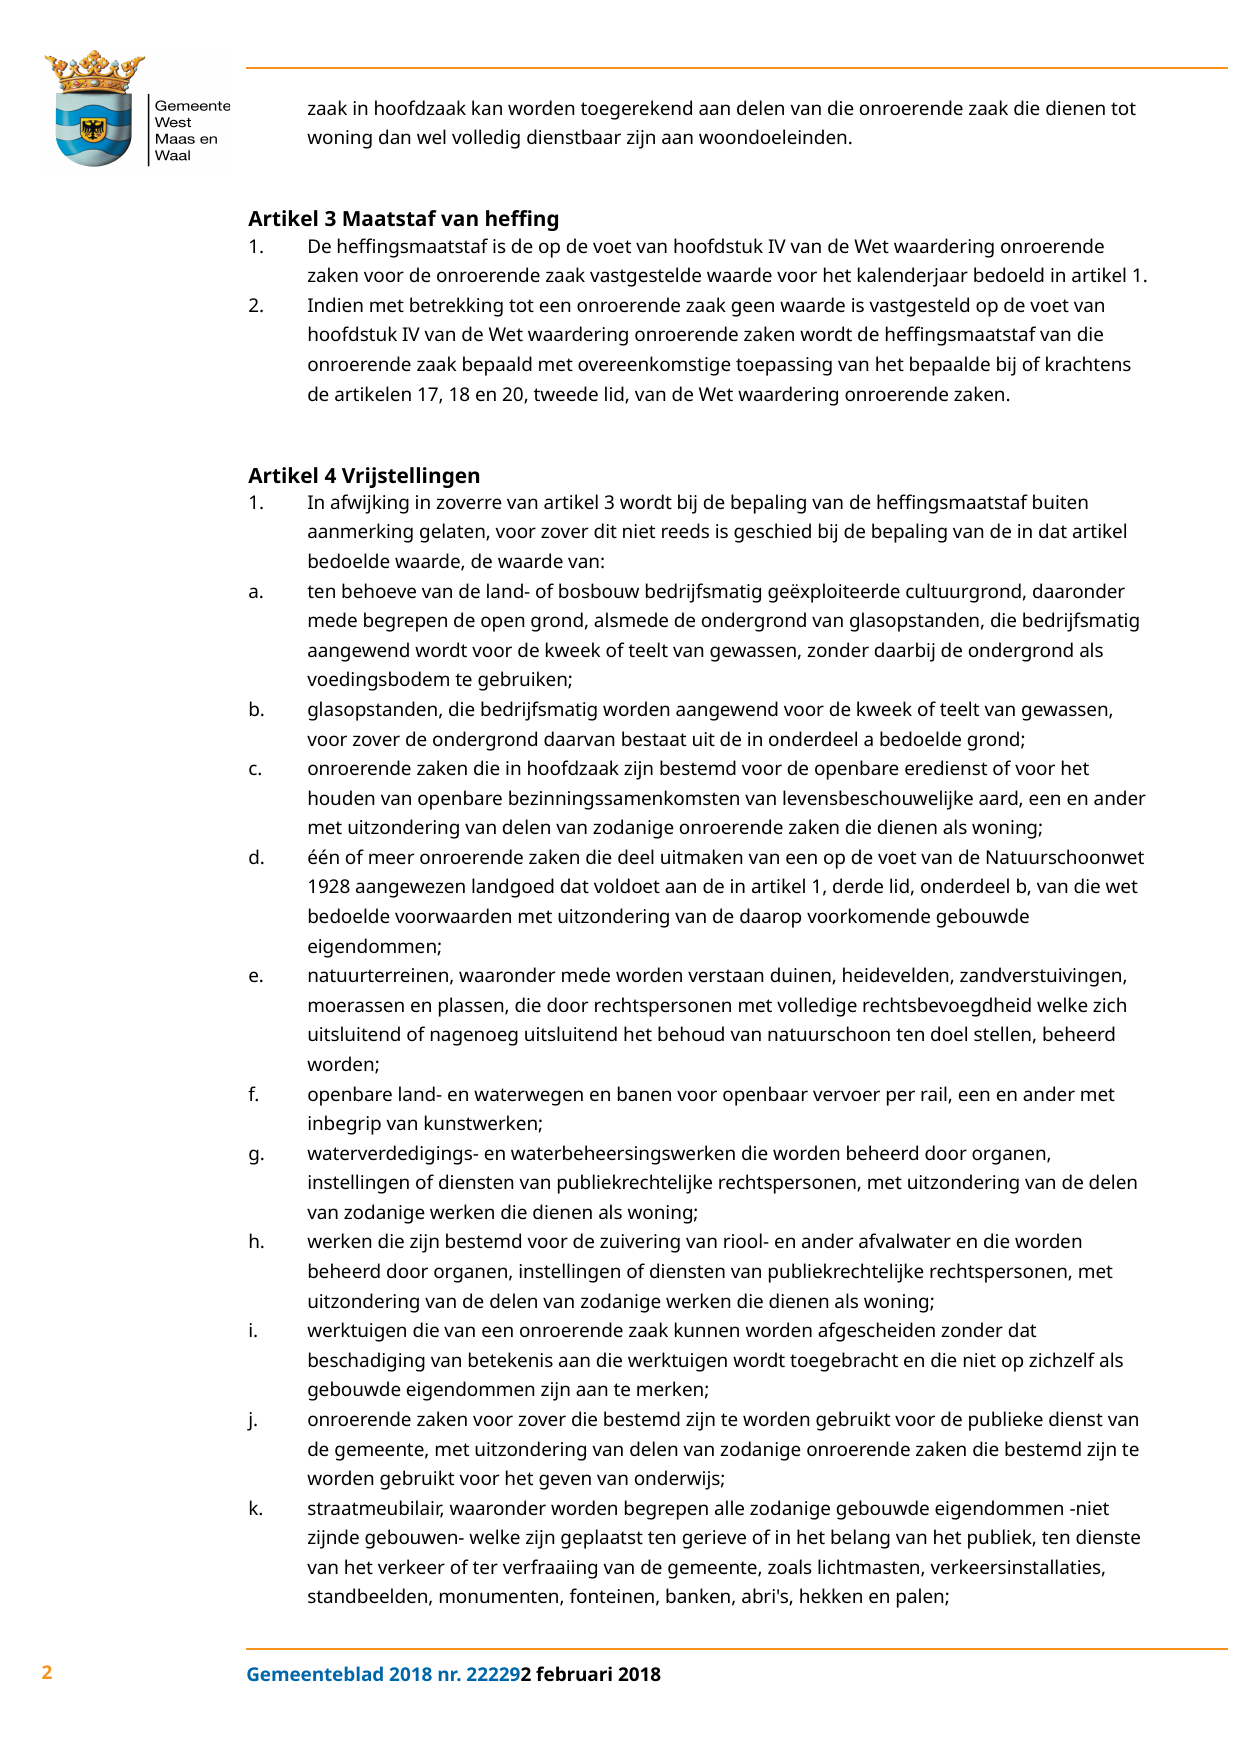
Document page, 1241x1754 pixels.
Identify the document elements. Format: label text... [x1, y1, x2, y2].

list onroerende zaken voor zover die bestemd zijn te worden gebruikt voor de publieke dienst van de gemeente, met uitzondering van delen van zodanige onroerende zaken die bestemd zijn te worden gebruikt voor het geven van onderwijs; [248, 1406, 1152, 1491]
text Artikel 3 Maatstaf van heffing [248, 204, 1152, 233]
list ten behoeve van de land- of bosbouw bedrijfsmatig geëxploiteerde cultuurgrond, daaronder mede begrepen de open grond, alsmede de ondergrond van glasopstanden, die bedrijfsmatig aangewend wordt voor de kweek of teelt van gewassen, zonder daarbij de ondergrond als voedingsbodem te gebruiken; [248, 578, 1152, 692]
list werktuigen die van een onroerende zaak kunnen worden afgescheiden zonder dat beschadiging van betekenis aan die werktuigen wordt toegebracht en die niet op zichzelf als gebouwde eigendommen zijn aan te merken; [248, 1317, 1152, 1402]
list De heffingsmaatstaf is de op de voet van hoofdstuk IV van de Wet waardering onroerende zaken voor de onroerende zaak vastgestelde waarde voor het kalenderjaar bedoeld in artikel 1. [248, 233, 1152, 288]
list één of meer onroerende zaken die deel uitmaken van een op de voet van de Natuurschoonwet 1928 aangewezen landgoed dat voldoet aan de in artikel 1, derde lid, onderdeel b, van die wet bedoelde voorwaarden met uitzondering van de daarop voorkomende gebouwde eigendommen; [248, 844, 1152, 959]
list straatmeubilair, waaronder worden begrepen alle zodanige gebouwde eigendommen -niet zijnde gebouwen- welke zijn geplaatst ten gerieve of in het belang van het publiek, ten dienste van het verkeer of ter verfraaiing van de gemeente, zoals lichtmasten, verkeersinstallaties, standbeelden, monumenten, fonteinen, banken, abri's, hekken en palen; [248, 1495, 1152, 1609]
list onroerende zaken die in hoofdzaak zijn bestemd voor de openbare eredienst of voor het houden van openbare bezinningssamenkomsten van levensbeschouwelijke aard, een en ander met uitzondering van delen van zodanige onroerende zaken die dienen als woning; [248, 755, 1152, 840]
list openbare land- en waterwegen en banen voor openbaar vervoer per rail, een en ander met inbegrip van kunstwerken; [248, 1081, 1152, 1136]
picture [41, 47, 231, 172]
list Indien met betrekking tot een onroerende zaak geen waarde is vastgesteld op de voet van hoofdstuk IV van de Wet waardering onroerende zaken wordt de heffingsmaatstaf van die onroerende zaak bepaald met overeenkomstige toepassing van het bepaalde bij of krachtens de artikelen 17, 18 en 20, tweede lid, van de Wet waardering onroerende zaken. [248, 292, 1152, 406]
list werken die zijn bestemd voor de zuivering van riool- en ander afvalwater en die worden beheerd door organen, instellingen of diensten van publiekrechtelijke rechtspersonen, met uitzondering van de delen van zodanige werken die dienen als woning; [248, 1229, 1152, 1314]
list waterverdedigings- en waterbeheersingswerken die worden beheerd door organen, instellingen of diensten van publiekrechtelijke rechtspersonen, met uitzondering van de delen van zodanige werken die dienen als woning; [248, 1140, 1152, 1225]
text Artikel 4 Vrijstellingen [248, 461, 1152, 489]
list glasopstanden, die bedrijfsmatig worden aangewend voor de kweek of teelt van gewassen, voor zover de ondergrond daarvan bestaat uit de in onderdeel a bedoelde grond; [248, 696, 1152, 752]
list In afwijking in zoverre van artikel 3 wordt bij de bepaling van de heffingsmaatstaf buiten aanmerking gelaten, voor zover dit niet reeds is geschied bij de bepaling van de in dat artikel bedoelde waarde, de waarde van: [248, 489, 1152, 574]
list natuurterreinen, waaronder mede worden verstaan duinen, heidevelden, zandverstuivingen, moerassen en plassen, die door rechtspersonen met volledige rechtsbevoegdheid welke zich uitsluitend of nagenoeg uitsluitend het behoud van natuurschoon ten doel stellen, beheerd worden; [248, 962, 1152, 1077]
list zaak in hoofdzaak kan worden toegerekend aan delen van die onroerende zaak die dienen tot woning dan wel volledig dienstbaar zijn aan woondoeleinden. [248, 95, 1152, 150]
